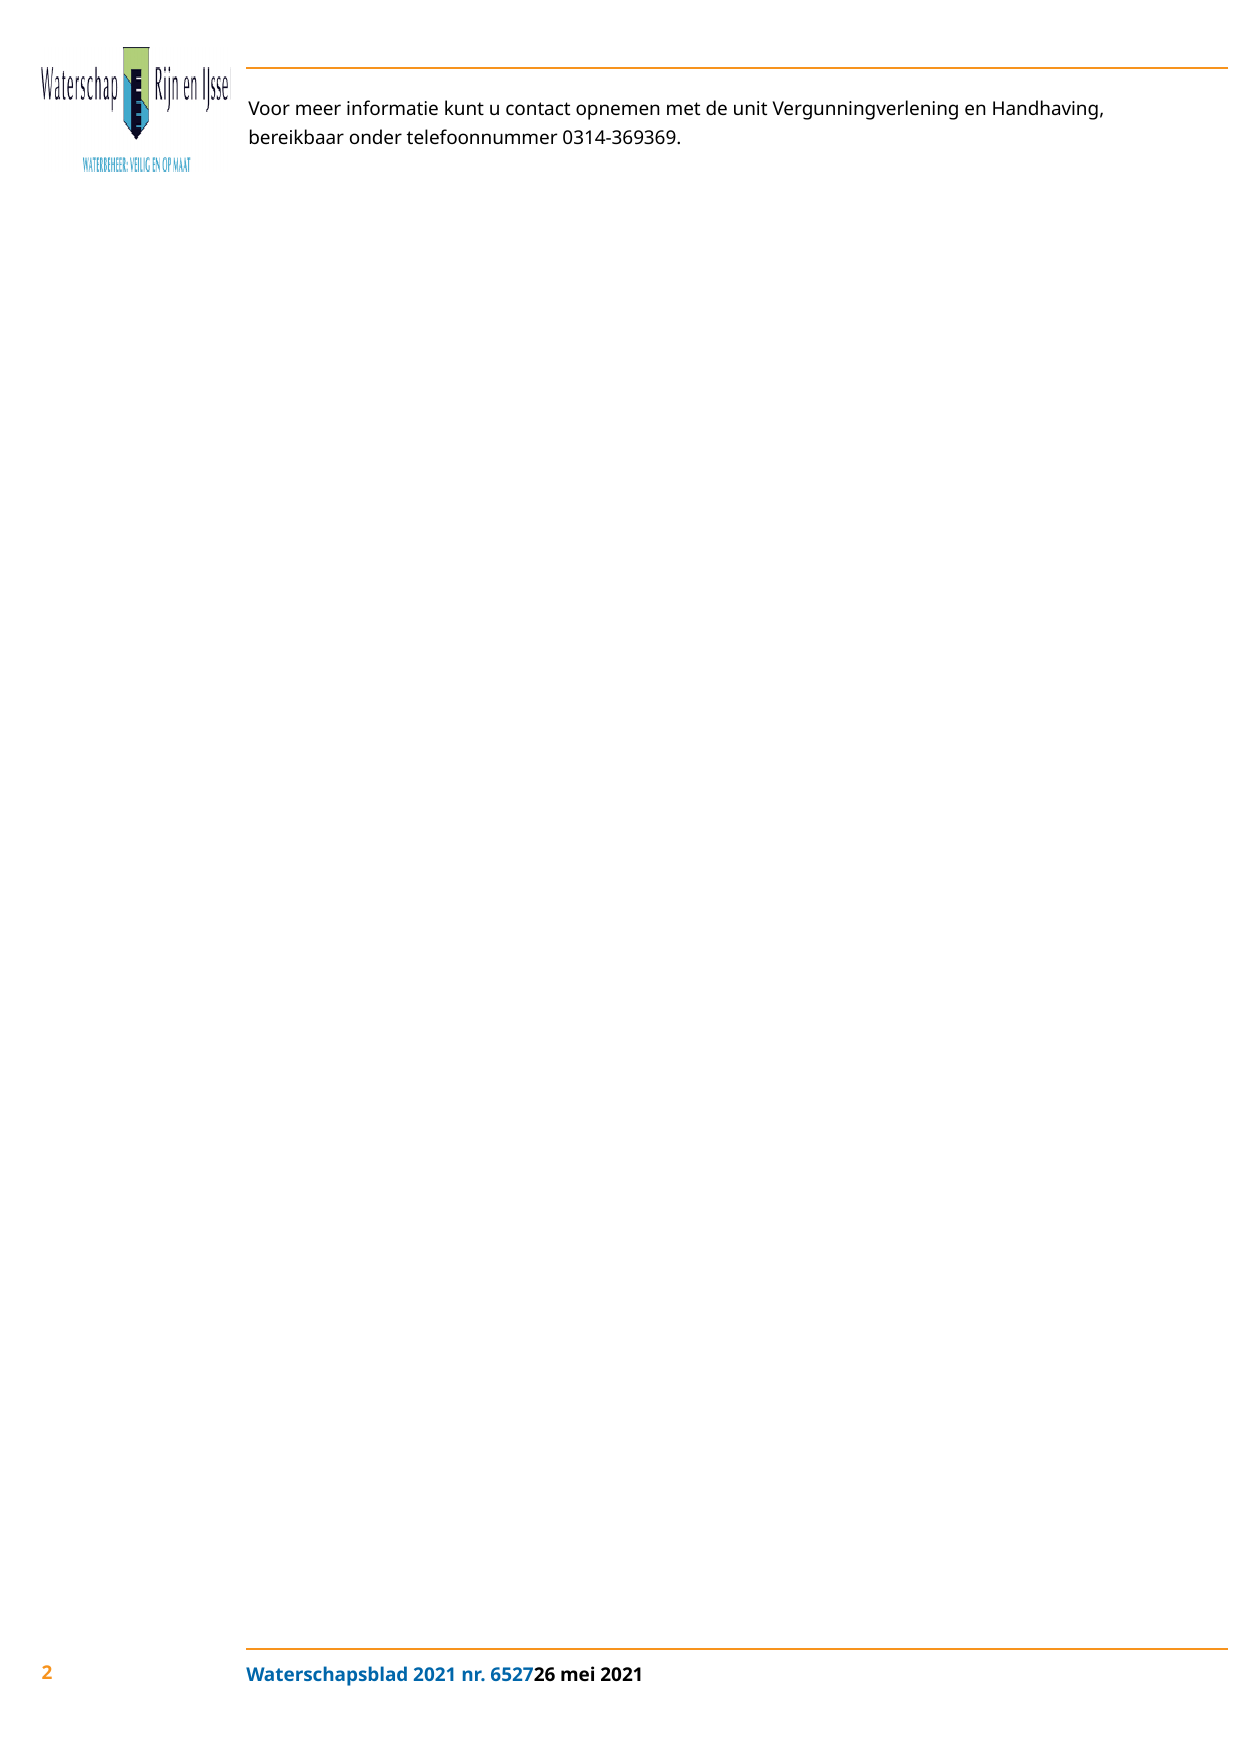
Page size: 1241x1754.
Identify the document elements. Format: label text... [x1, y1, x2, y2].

picture [41, 47, 231, 172]
text Voor meer informatie kunt u contact opnemen met de unit Vergunningverlening en Handhaving, bereikbaar onder telefoonnummer 0314-369369. [248, 95, 1152, 150]
